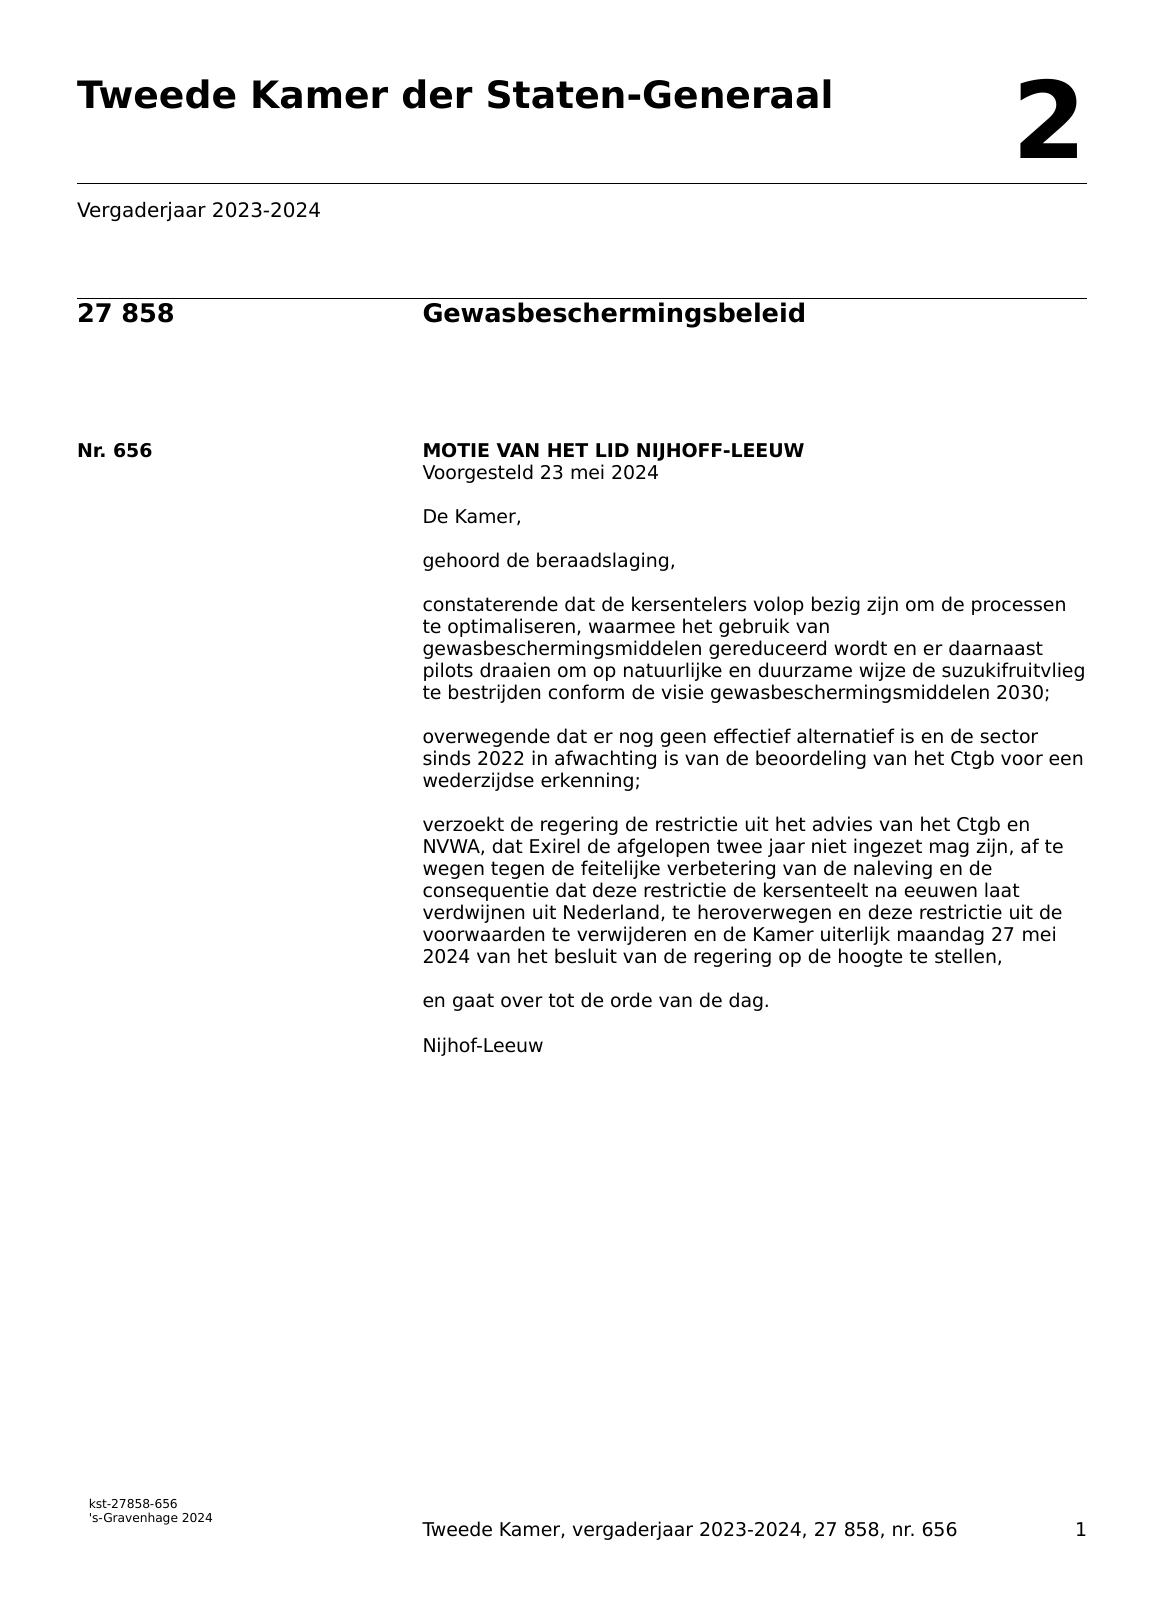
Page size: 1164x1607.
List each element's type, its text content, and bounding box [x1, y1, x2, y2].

text Nijhof-Leeuw [422, 1034, 1087, 1057]
text gehoord de beraadslaging, [422, 550, 1087, 572]
subtitle 27 858 Gewasbeschermingsbeleid [77, 299, 1087, 329]
text De Kamer, [422, 506, 1087, 528]
table_header 2 [886, 59, 1087, 183]
text en gaat over tot de orde van de dag. [422, 990, 1087, 1012]
text constaterende dat de kersentelers volop bezig zijn om de processen te optimaliseren, waarmee het gebruik van gewasbeschermingsmiddelen gereduceerd wordt en er daarnaast pilots draaien om op natuurlijke en duurzame wijze de suzukifruitvlieg te bestrijden conform de visie gewasbeschermingsmiddelen 2030; [422, 594, 1087, 704]
text Voorgesteld 23 mei 2024 [422, 462, 1087, 484]
text verzoekt de regering de restrictie uit het advies van het Ctgb en NVWA, dat Exirel de afgelopen twee jaar niet ingezet mag zijn, af te wegen tegen de feitelijke verbetering van de naleving en de consequentie dat deze restrictie de kersenteelt na eeuwen laat verdwijnen uit Nederland, te heroverwegen en deze restrictie uit de voorwaarden te verwijderen en de Kamer uiterlijk maandag 27 mei 2024 van het besluit van de regering op de hoogte te stellen, [422, 814, 1087, 968]
subtitle Nr. 656 MOTIE VAN HET LID NIJHOFF-LEEUW [77, 440, 1087, 462]
table_cell Vergaderjaar 2023-2024 [77, 184, 1087, 298]
text 's-Gravenhage 2024 [88, 1511, 323, 1525]
table_header Tweede Kamer der Staten-Generaal [77, 59, 886, 183]
text overwegende dat er nog geen effectief alternatief is en de sector sinds 2022 in afwachting is van de beoordeling van het Ctgb voor een wederzijdse erkenning; [422, 726, 1087, 792]
text kst-27858-656 [88, 1497, 323, 1511]
